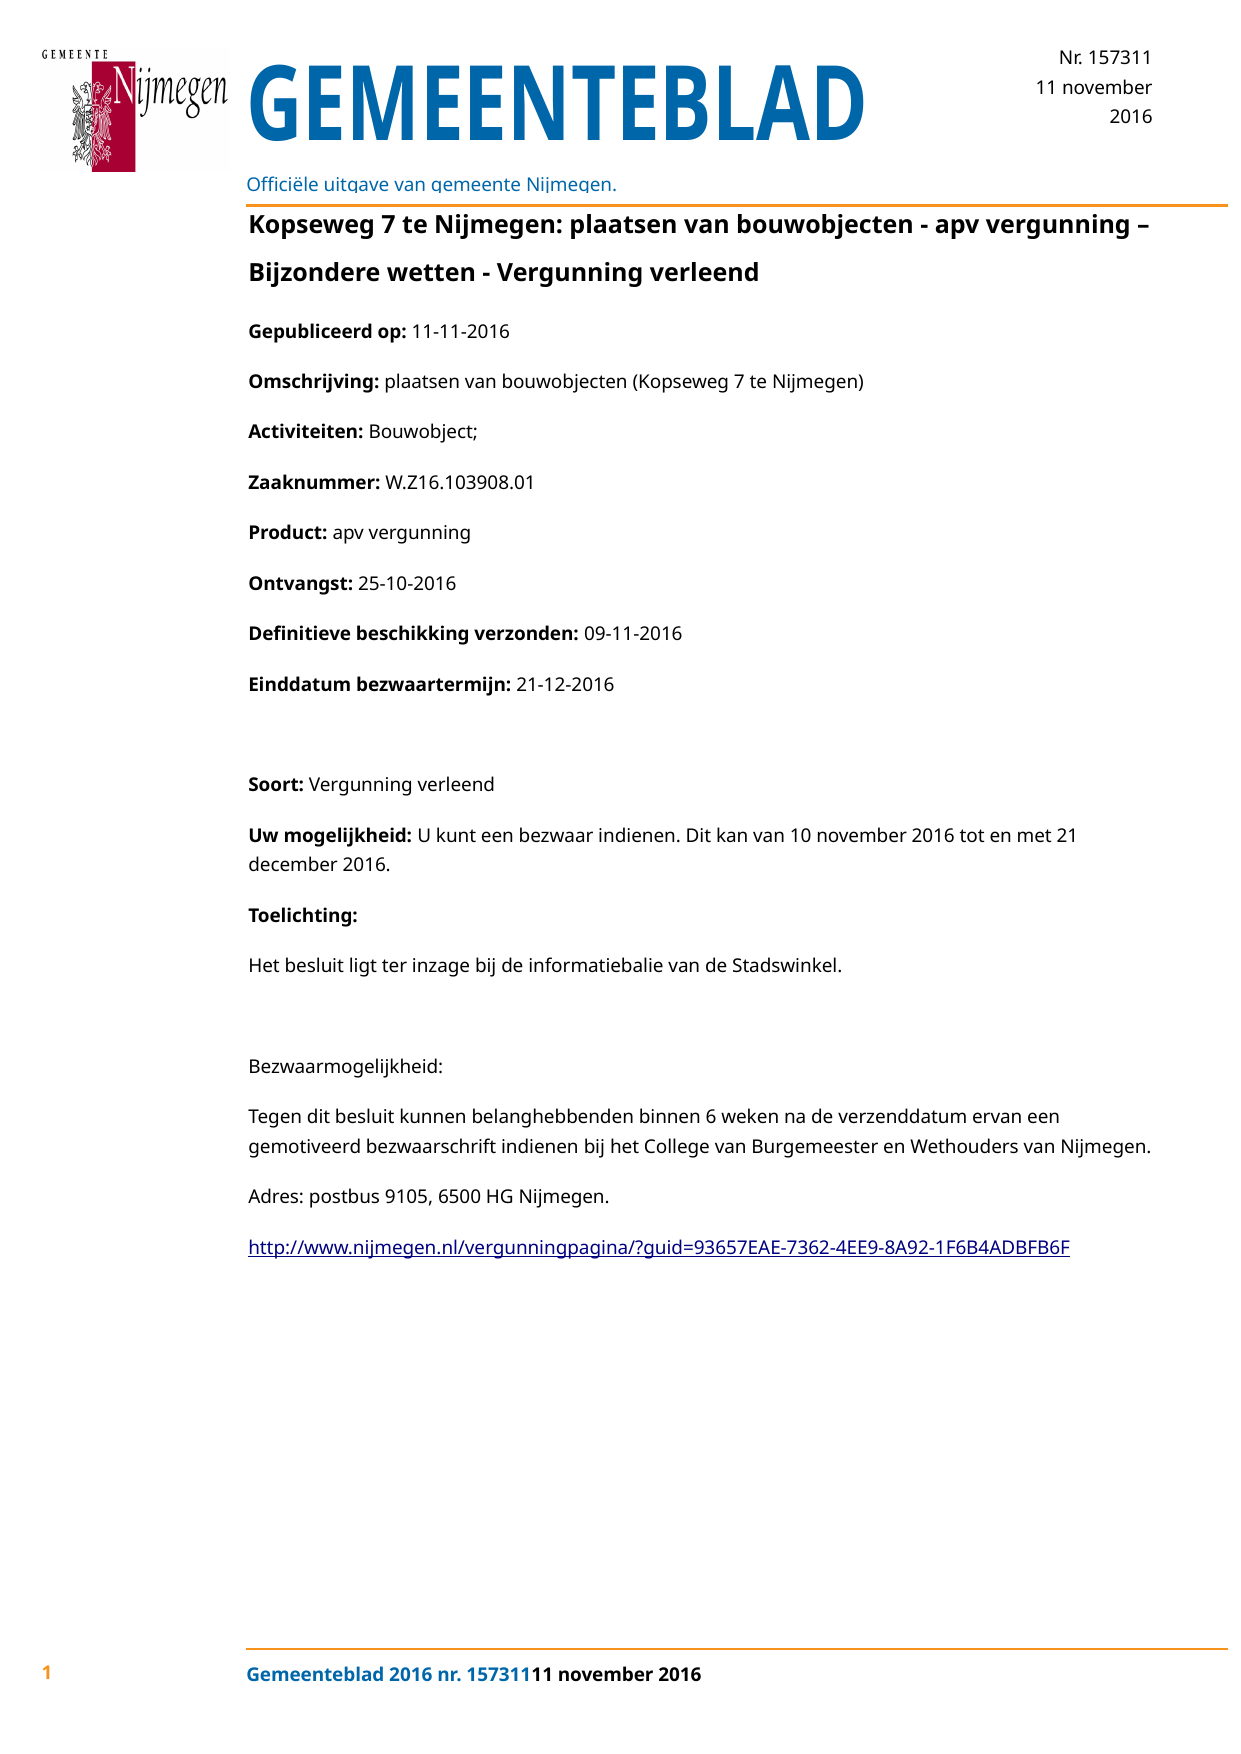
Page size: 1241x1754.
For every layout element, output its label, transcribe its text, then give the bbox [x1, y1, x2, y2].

text Definitieve beschikking verzonden: 09-11-2016 [248, 620, 1152, 646]
picture [41, 47, 231, 172]
text Einddatum bezwaartermijn: 21-12-2016 [248, 671, 1152, 697]
text Gepubliceerd op: 11-11-2016 [248, 318, 1152, 344]
text http://www.nijmegen.nl/vergunningpagina/?guid=93657EAE-7362-4EE9-8A92-1F6B4ADBFB6F [248, 1234, 1152, 1260]
text Product: apv vergunning [248, 519, 1152, 545]
text Ontvangst: 25-10-2016 [248, 570, 1152, 596]
text Adres: postbus 9105, 6500 HG Nijmegen. [248, 1184, 1152, 1209]
text Het besluit ligt ter inzage bij de informatiebalie van de Stadswinkel. [248, 952, 1152, 978]
text Bezwaarmogelijkheid: [248, 1053, 1152, 1079]
text Uw mogelijkheid: U kunt een bezwaar indienen. Dit kan van 10 november 2016 tot en met 21 december 2016. [248, 822, 1152, 877]
text Zaaknummer: W.Z16.103908.01 [248, 469, 1152, 495]
text Toelichting: [248, 902, 1152, 928]
text Tegen dit besluit kunnen belanghebbenden binnen 6 weken na de verzenddatum ervan een gemotiveerd bezwaarschrift indienen bij het College van Burgemeester en Wethouders van Nijmegen. [248, 1104, 1152, 1159]
text Soort: Vergunning verleend [248, 772, 1152, 797]
text Omschrijving: plaatsen van bouwobjecten (Kopseweg 7 te Nijmegen) [248, 368, 1152, 394]
text Kopseweg 7 te Nijmegen: plaatsen van bouwobjecten - apv vergunning – Bijzondere wetten - Vergunning verleend [248, 207, 1152, 288]
text Activiteiten: Bouwobject; [248, 419, 1152, 444]
